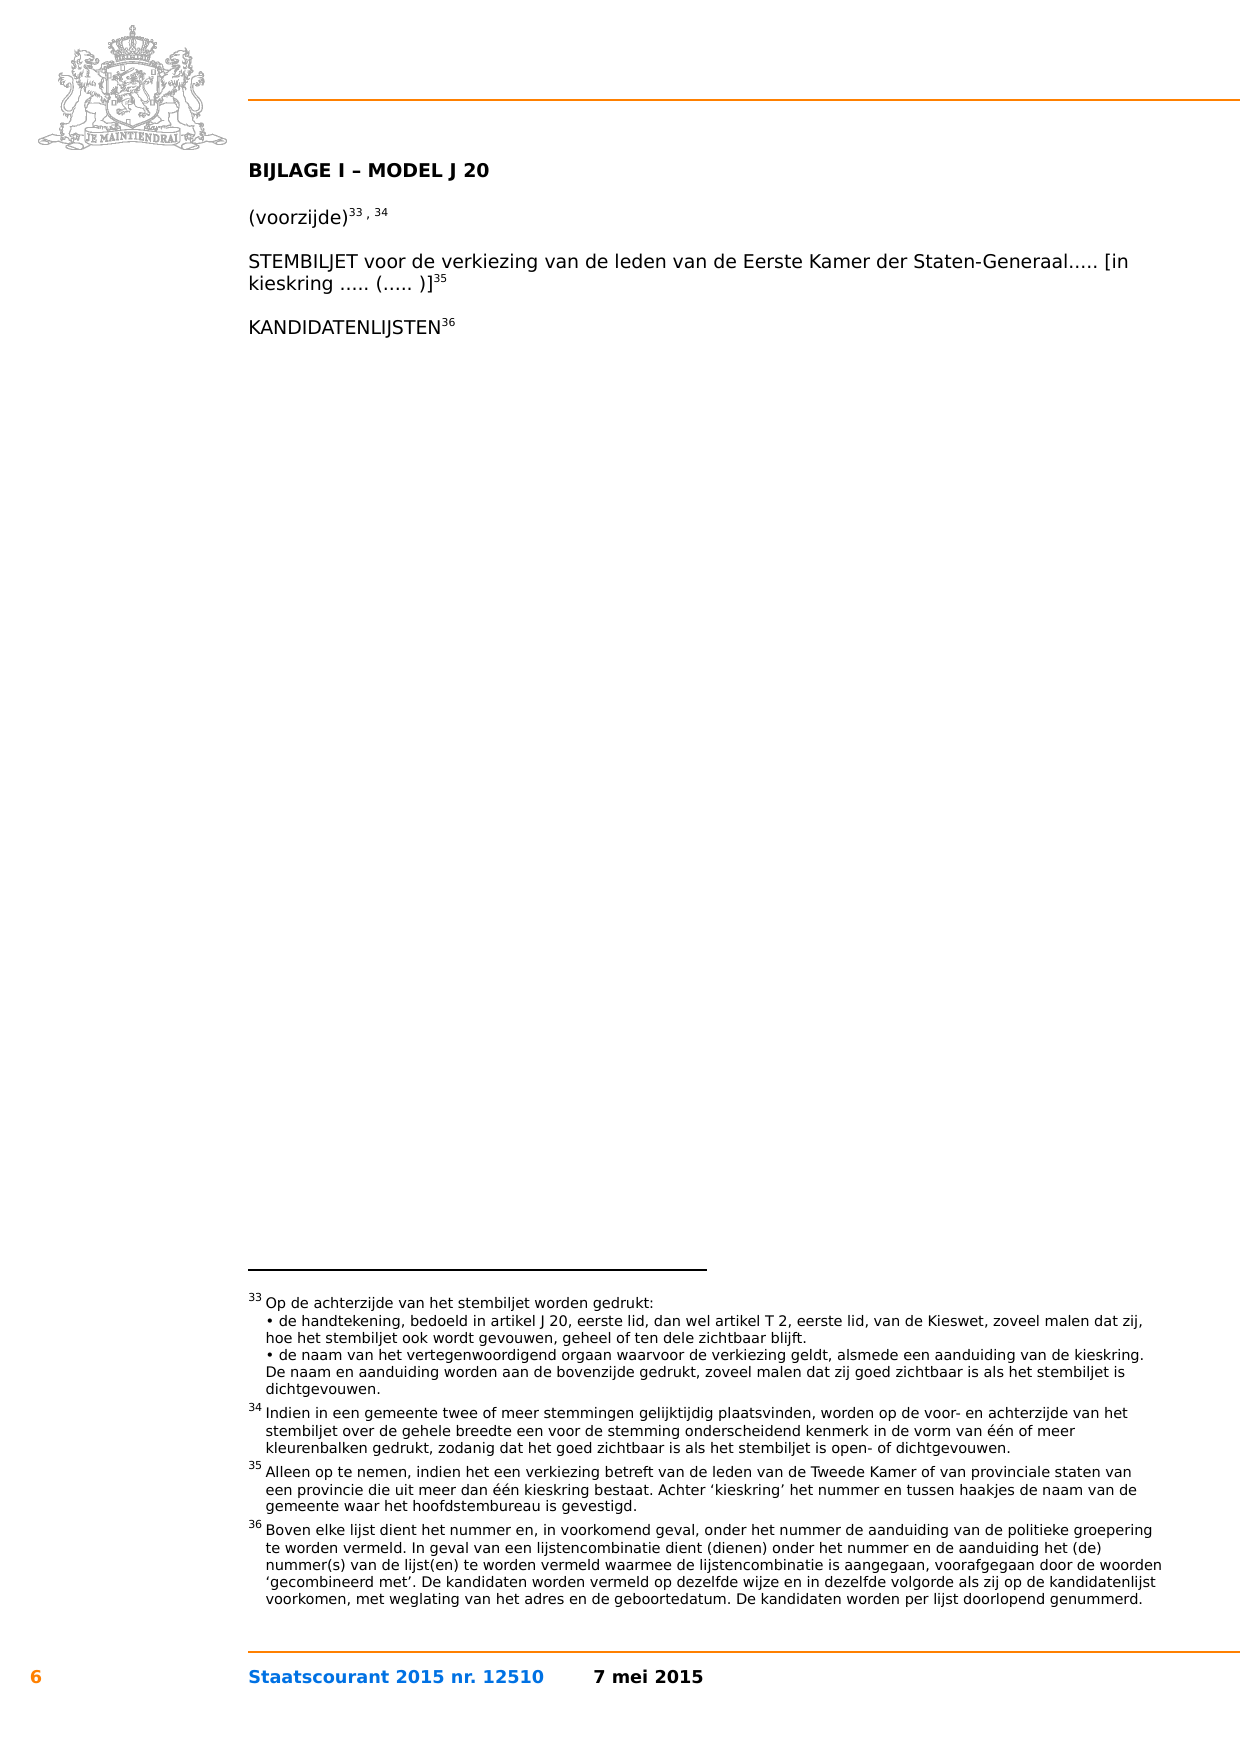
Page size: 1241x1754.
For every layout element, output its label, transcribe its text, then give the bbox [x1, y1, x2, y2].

text Op de achterzijde van het stembiljet worden gedrukt: [248, 1291, 1163, 1313]
text Alleen op te nemen, indien het een verkiezing betreft van de leden van de Tweede Kamer of van provinciale staten van een provincie die uit meer dan één kieskring bestaat. Achter ‘kieskring’ het nummer en tussen haakjes de naam van de gemeente waar het hoofdstembureau is gevestigd. [248, 1459, 1163, 1515]
text Indien in een gemeente twee of meer stemmingen gelijktijdig plaatsvinden, worden op de voor- en achterzijde van het stembiljet over de gehele breedte een voor de stemming onderscheidend kenmerk in de vorm van één of meer kleurenbalken gedrukt, zodanig dat het goed zichtbaar is als het stembiljet is open- of dichtgevouwen. [248, 1401, 1163, 1457]
text • de naam van het vertegenwoordigend orgaan waarvoor de verkiezing geldt, alsmede een aanduiding van de kieskring. De naam en aanduiding worden aan de bovenzijde gedrukt, zoveel malen dat zij goed zichtbaar is als het stembiljet is dichtgevouwen. [265, 1347, 1163, 1398]
text STEMBILJET voor de verkiezing van de leden van de Eerste Kamer der Staten-Generaal..... [in kieskring ..... (..... )] [248, 251, 1163, 295]
picture [38, 25, 227, 150]
text Boven elke lijst dient het nummer en, in voorkomend geval, onder het nummer de aanduiding van de politieke groepering te worden vermeld. In geval van een lijstencombinatie dient (dienen) onder het nummer en de aanduiding het (de) nummer(s) van de lijst(en) te worden vermeld waarmee de lijstencombinatie is aangegaan, voorafgegaan door de woorden ‘gecombineerd met’. De kandidaten worden vermeld op dezelfde wijze en in dezelfde volgorde als zij op de kandidatenlijst voorkomen, met weglating van het adres en de geboortedatum. De kandidaten worden per lijst doorlopend genummerd. [248, 1518, 1163, 1608]
text (voorzijde), [248, 207, 1163, 229]
text KANDIDATENLIJSTEN [248, 317, 1163, 338]
text • de handtekening, bedoeld in artikel J 20, eerste lid, dan wel artikel T 2, eerste lid, van de Kieswet, zoveel malen dat zij, hoe het stembiljet ook wordt gevouwen, geheel of ten dele zichtbaar blijft. [265, 1313, 1163, 1347]
subtitle BIJLAGE I – MODEL J 20 [248, 160, 1163, 182]
